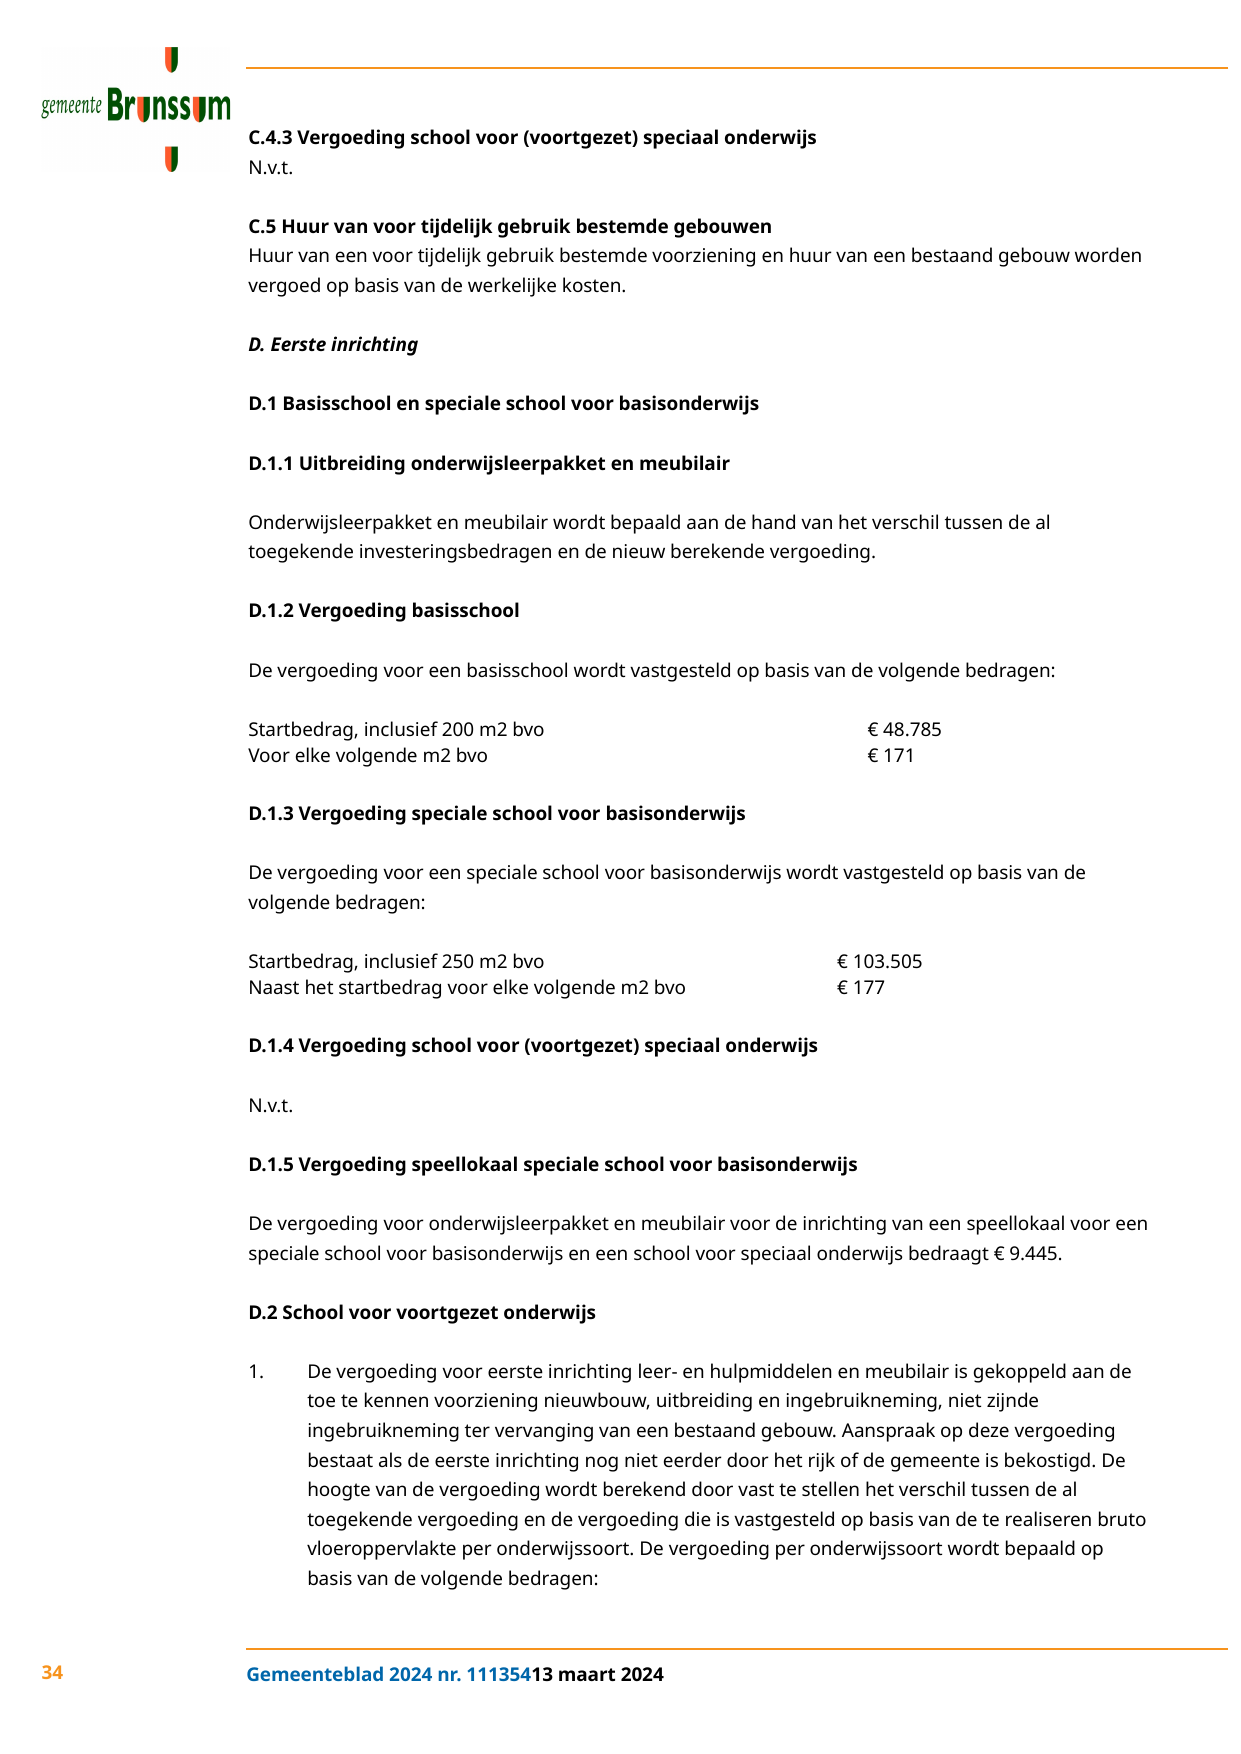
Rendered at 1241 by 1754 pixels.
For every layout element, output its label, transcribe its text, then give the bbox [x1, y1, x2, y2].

table_header Startbedrag, inclusief 250 m2 bvo [248, 949, 837, 974]
text D.2 School voor voortgezet onderwijs [248, 1299, 1152, 1325]
text C.5 Huur van voor tijdelijk gebruik bestemde gebouwen [248, 213, 1152, 239]
list De vergoeding voor eerste inrichting leer- en hulpmiddelen en meubilair is gekoppeld aan de toe te kennen voorziening nieuwbouw, uitbreiding en ingebruikneming, niet zijnde ingebruikneming ter vervanging van een bestaand gebouw. Aanspraak op deze vergoeding bestaat als de eerste inrichting nog niet eerder door het rijk of de gemeente is bekostigd. De hoogte van de vergoeding wordt berekend door vast te stellen het verschil tussen de al toegekende vergoeding en de vergoeding die is vastgesteld op basis van de te realiseren bruto vloeroppervlakte per onderwijssoort. De vergoeding per onderwijssoort wordt bepaald op basis van de volgende bedragen: [248, 1358, 1152, 1591]
text De vergoeding voor een speciale school voor basisonderwijs wordt vastgesteld op basis van de volgende bedragen: [248, 859, 1152, 915]
table_header € 48.785 [867, 716, 1152, 742]
text De vergoeding voor onderwijsleerpakket en meubilair voor de inrichting van een speellokaal voor een speciale school voor basisonderwijs en een school voor speciaal onderwijs bedraagt € 9.445. [248, 1210, 1152, 1266]
text N.v.t. [248, 1092, 1152, 1118]
table_cell € 171 [867, 742, 1152, 768]
picture [41, 47, 231, 172]
text D.1.2 Vergoeding basisschool [248, 598, 1152, 623]
text D.1 Basisschool en speciale school voor basisonderwijs [248, 391, 1152, 416]
table_cell Naast het startbedrag voor elke volgende m2 bvo [248, 974, 837, 1000]
text Onderwijsleerpakket en meubilair wordt bepaald aan de hand van het verschil tussen de al toegekende investeringsbedragen en de nieuw berekende vergoeding. [248, 509, 1152, 564]
text D.1.4 Vergoeding school voor (voortgezet) speciaal onderwijs [248, 1033, 1152, 1058]
table_header Startbedrag, inclusief 200 m2 bvo [248, 716, 867, 742]
text D.1.5 Vergoeding speellokaal speciale school voor basisonderwijs [248, 1151, 1152, 1177]
text N.v.t. [248, 154, 1152, 180]
text D. Eerste inrichting [248, 331, 1152, 357]
text D.1.3 Vergoeding speciale school voor basisonderwijs [248, 800, 1152, 826]
text D.1.1 Uitbreiding onderwijsleerpakket en meubilair [248, 450, 1152, 476]
text C.4.3 Vergoeding school voor (voortgezet) speciaal onderwijs [248, 124, 1152, 150]
table_cell Voor elke volgende m2 bvo [248, 742, 867, 768]
table_cell € 177 [837, 974, 1152, 1000]
table_header € 103.505 [837, 949, 1152, 974]
text Huur van een voor tijdelijk gebruik bestemde voorziening en huur van een bestaand gebouw worden vergoed op basis van de werkelijke kosten. [248, 243, 1152, 298]
text De vergoeding voor een basisschool wordt vastgesteld op basis van de volgende bedragen: [248, 657, 1152, 683]
